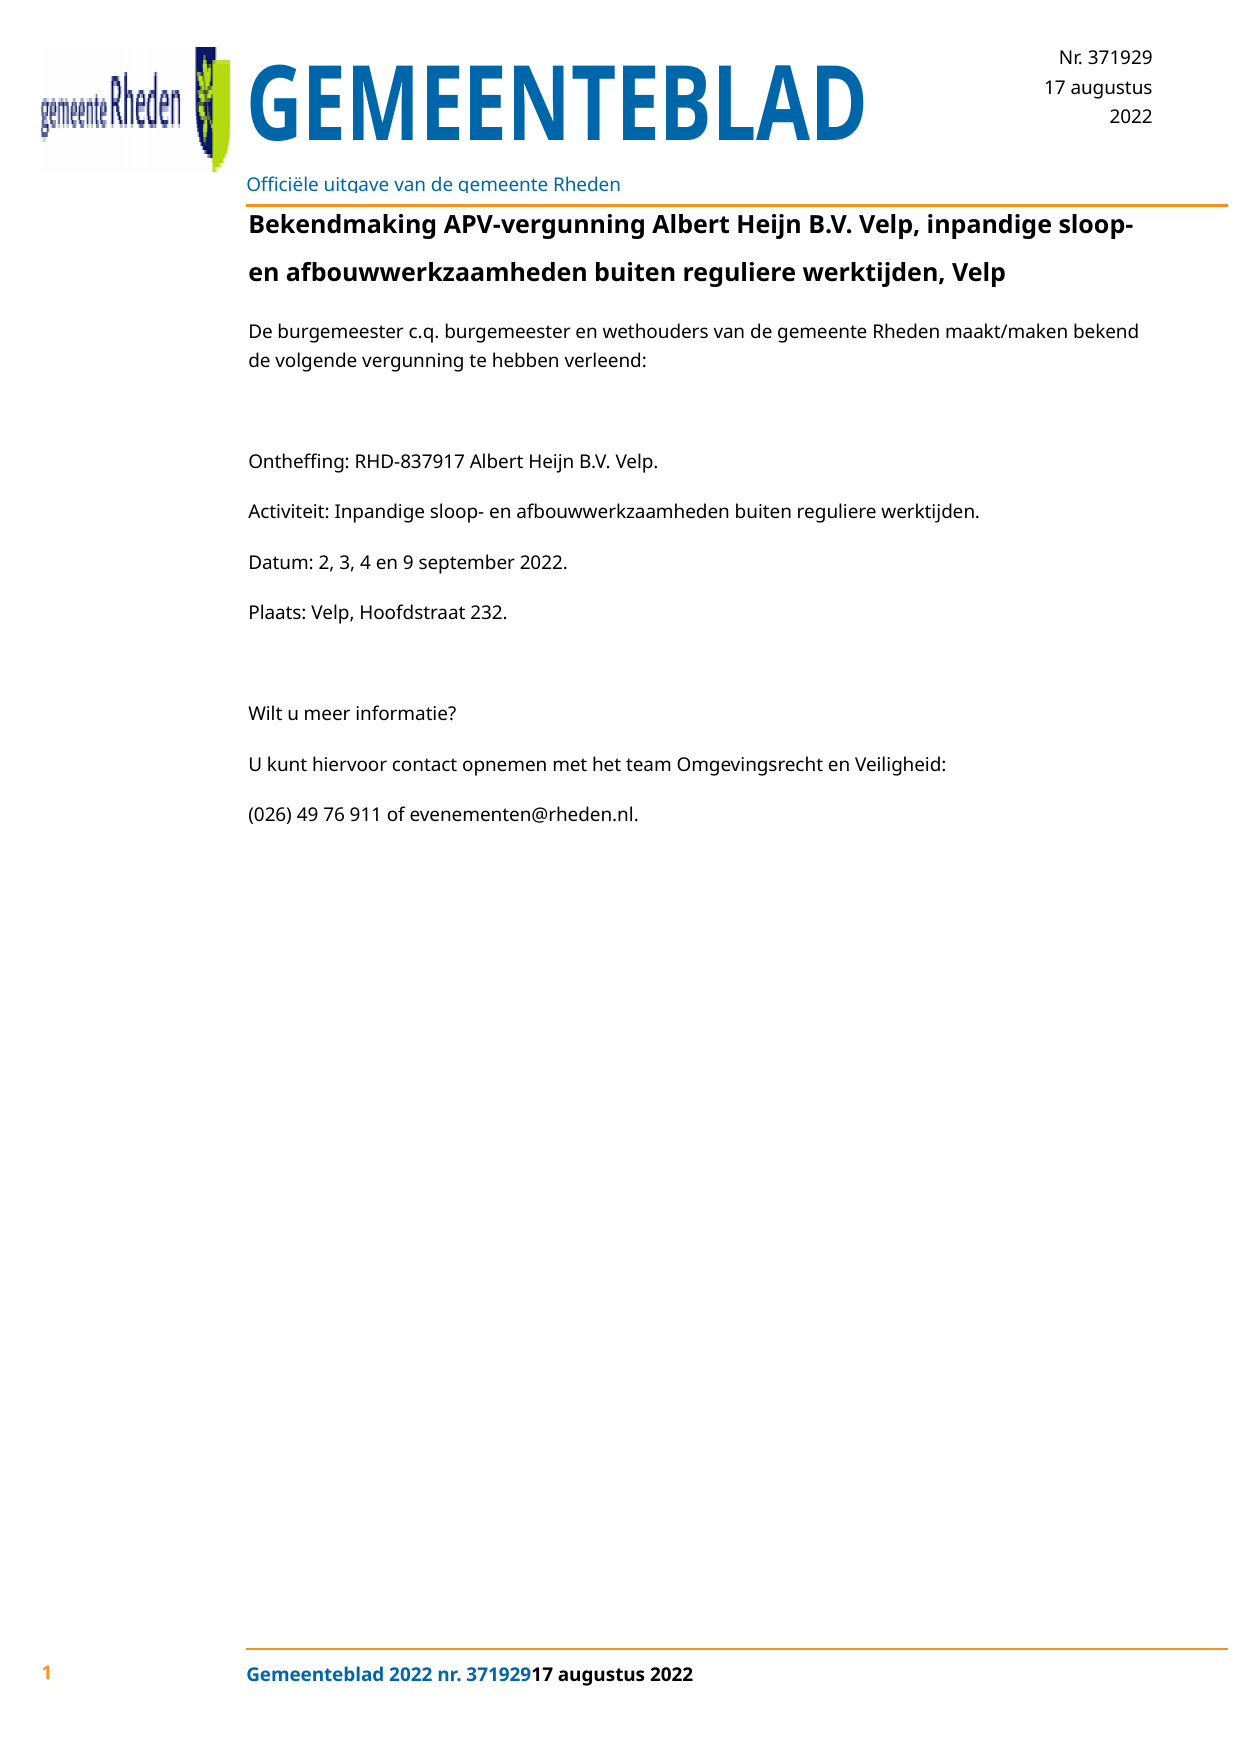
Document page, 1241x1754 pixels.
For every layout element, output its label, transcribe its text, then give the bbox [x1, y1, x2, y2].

text Ontheffing: RHD-837917 Albert Heijn B.V. Velp. [248, 448, 1152, 474]
picture [41, 47, 231, 172]
text De burgemeester c.q. burgemeester en wethouders van de gemeente Rheden maakt/maken bekend de volgende vergunning te hebben verleend: [248, 318, 1152, 373]
text Bekendmaking APV-vergunning Albert Heijn B.V. Velp, inpandige sloop- en afbouwwerkzaamheden buiten reguliere werktijden, Velp [248, 207, 1152, 288]
text U kunt hiervoor contact opnemen met het team Omgevingsrecht en Veiligheid: [248, 751, 1152, 777]
text Activiteit: Inpandige sloop- en afbouwwerkzaamheden buiten reguliere werktijden. [248, 499, 1152, 524]
text Wilt u meer informatie? [248, 700, 1152, 726]
text Datum: 2, 3, 4 en 9 september 2022. [248, 549, 1152, 575]
text (026) 49 76 911 of evenementen@rheden.nl. [248, 801, 1152, 827]
text Plaats: Velp, Hoofdstraat 232. [248, 599, 1152, 625]
